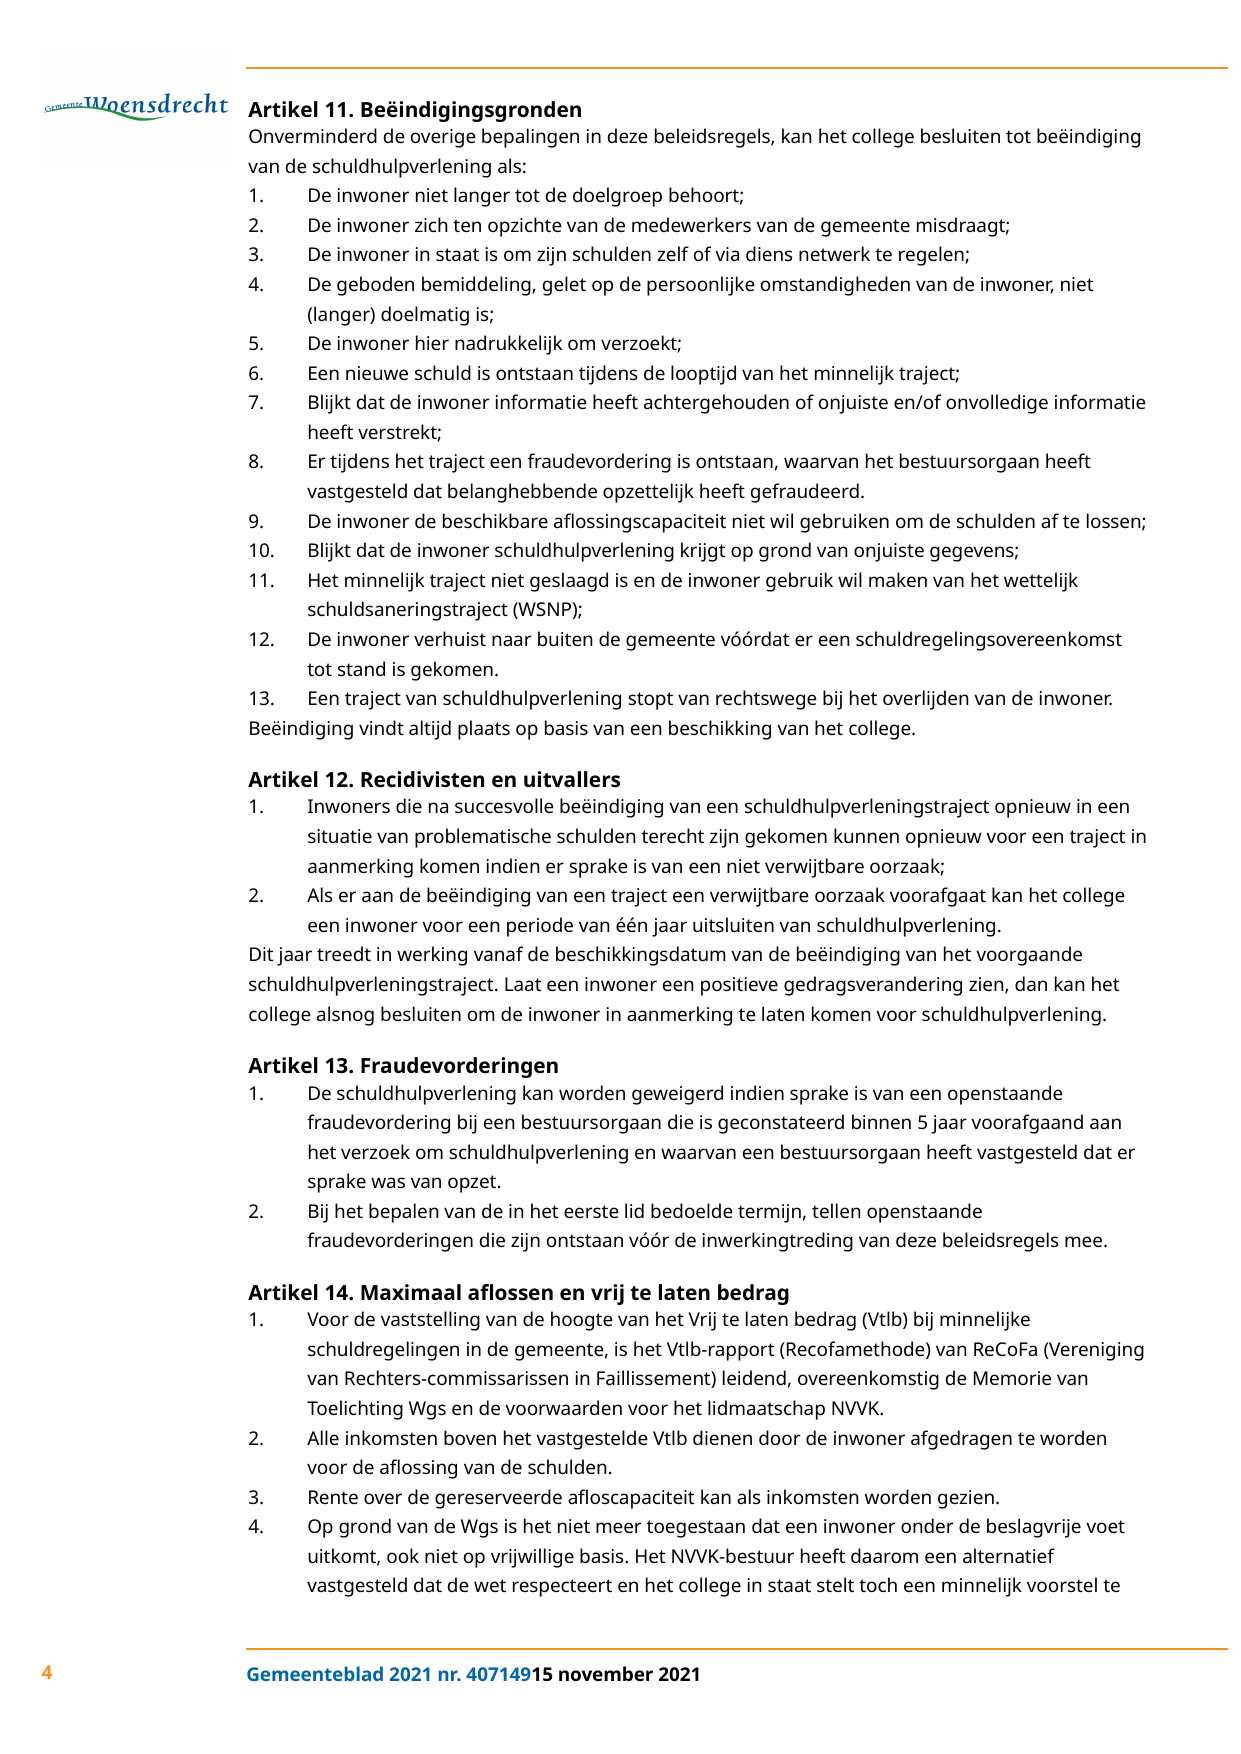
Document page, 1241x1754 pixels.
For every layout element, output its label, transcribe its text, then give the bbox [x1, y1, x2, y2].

list Er tijdens het traject een fraudevordering is ontstaan, waarvan het bestuursorgaan heeft vastgesteld dat belanghebbende opzettelijk heeft gefraudeerd. [248, 449, 1152, 504]
text Artikel 13. Fraudevorderingen [248, 1051, 1152, 1080]
text Beëindiging vindt altijd plaats op basis van een beschikking van het college. [248, 715, 1152, 741]
list De schuldhulpverlening kan worden geweigerd indien sprake is van een openstaande fraudevordering bij een bestuursorgaan die is geconstateerd binnen 5 jaar voorafgaand aan het verzoek om schuldhulpverlening en waarvan een bestuursorgaan heeft vastgesteld dat er sprake was van opzet. [248, 1080, 1152, 1194]
list Het minnelijk traject niet geslaagd is en de inwoner gebruik wil maken van het wettelijk schuldsaneringstraject (WSNP); [248, 567, 1152, 622]
list De geboden bemiddeling, gelet op de persoonlijke omstandigheden van de inwoner, niet (langer) doelmatig is; [248, 271, 1152, 326]
list Rente over de gereserveerde afloscapaciteit kan als inkomsten worden gezien. [248, 1484, 1152, 1510]
text Dit jaar treedt in werking vanaf de beschikkingsdatum van de beëindiging van het voorgaande schuldhulpverleningstraject. Laat een inwoner een positieve gedragsverandering zien, dan kan het college alsnog besluiten om de inwoner in aanmerking te laten komen voor schuldhulpverlening. [248, 942, 1152, 1027]
text Artikel 14. Maximaal aflossen en vrij te laten bedrag [248, 1278, 1152, 1306]
list De inwoner hier nadrukkelijk om verzoekt; [248, 330, 1152, 356]
list Voor de vaststelling van de hoogte van het Vrij te laten bedrag (Vtlb) bij minnelijke schuldregelingen in de gemeente, is het Vtlb-rapport (Recofamethode) van ReCoFa (Vereniging van Rechters-commissarissen in Faillissement) leidend, overeenkomstig de Memorie van Toelichting Wgs en de voorwaarden voor het lidmaatschap NVVK. [248, 1306, 1152, 1421]
picture [41, 47, 231, 172]
list De inwoner in staat is om zijn schulden zelf of via diens netwerk te regelen; [248, 242, 1152, 267]
list De inwoner niet langer tot de doelgroep behoort; [248, 182, 1152, 208]
text Artikel 12. Recidivisten en uitvallers [248, 765, 1152, 794]
list Alle inkomsten boven het vastgestelde Vtlb dienen door de inwoner afgedragen te worden voor de aflossing van de schulden. [248, 1425, 1152, 1480]
text Onverminderd de overige bepalingen in deze beleidsregels, kan het college besluiten tot beëindiging van de schuldhulpverlening als: [248, 123, 1152, 178]
list Inwoners die na succesvolle beëindiging van een schuldhulpverleningstraject opnieuw in een situatie van problematische schulden terecht zijn gekomen kunnen opnieuw voor een traject in aanmerking komen indien er sprake is van een niet verwijtbare oorzaak; [248, 794, 1152, 879]
text Artikel 11. Beëindigingsgronden [248, 95, 1152, 123]
list Op grond van de Wgs is het niet meer toegestaan dat een inwoner onder de beslagvrije voet uitkomt, ook niet op vrijwillige basis. Het NVVK-bestuur heeft daarom een alternatief vastgesteld dat de wet respecteert en het college in staat stelt toch een minnelijk voorstel te [248, 1513, 1152, 1598]
list Blijkt dat de inwoner schuldhulpverlening krijgt op grond van onjuiste gegevens; [248, 537, 1152, 563]
list De inwoner de beschikbare aflossingscapaciteit niet wil gebruiken om de schulden af te lossen; [248, 508, 1152, 533]
list Een traject van schuldhulpverlening stopt van rechtswege bij het overlijden van de inwoner. [248, 685, 1152, 711]
list Bij het bepalen van de in het eerste lid bedoelde termijn, tellen openstaande fraudevorderingen die zijn ontstaan vóór de inwerkingtreding van deze beleidsregels mee. [248, 1198, 1152, 1253]
list Als er aan de beëindiging van een traject een verwijtbare oorzaak voorafgaat kan het college een inwoner voor een periode van één jaar uitsluiten van schuldhulpverlening. [248, 882, 1152, 938]
list Een nieuwe schuld is ontstaan tijdens de looptijd van het minnelijk traject; [248, 360, 1152, 386]
list De inwoner zich ten opzichte van de medewerkers van de gemeente misdraagt; [248, 212, 1152, 238]
list Blijkt dat de inwoner informatie heeft achtergehouden of onjuiste en/of onvolledige informatie heeft verstrekt; [248, 389, 1152, 445]
list De inwoner verhuist naar buiten de gemeente vóórdat er een schuldregelingsovereenkomst tot stand is gekomen. [248, 626, 1152, 681]
